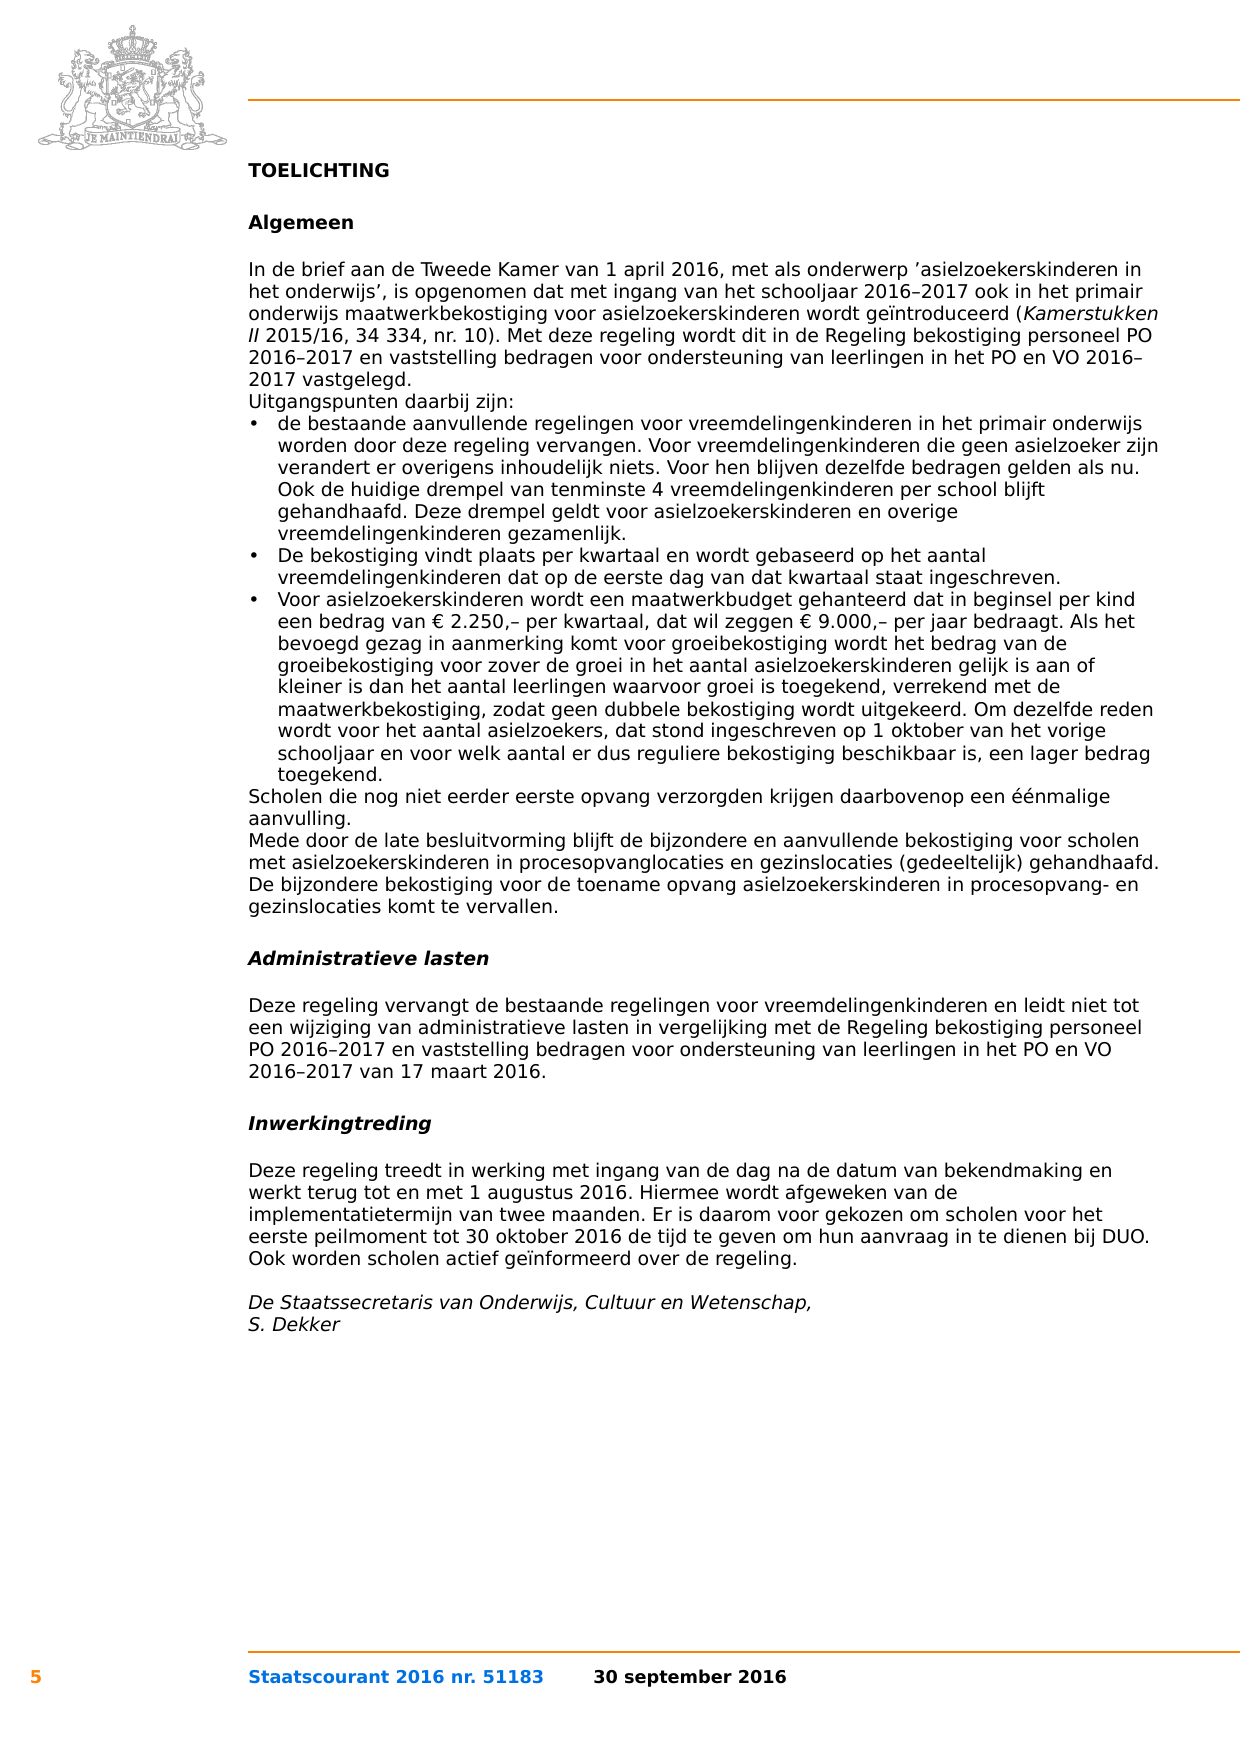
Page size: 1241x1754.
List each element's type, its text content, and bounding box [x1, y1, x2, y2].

text De Staatssecretaris van Onderwijs, Cultuur en Wetenschap, S. Dekker [248, 1292, 1163, 1336]
subtitle TOELICHTING [248, 160, 1163, 182]
text Uitgangspunten daarbij zijn: [248, 391, 1163, 413]
subtitle Algemeen [248, 212, 1163, 234]
text • De bekostiging vindt plaats per kwartaal en wordt gebaseerd op het aantal vreemdelingenkinderen dat op de eerste dag van dat kwartaal staat ingeschreven. [248, 544, 1163, 588]
text • de bestaande aanvullende regelingen voor vreemdelingenkinderen in het primair onderwijs worden door deze regeling vervangen. Voor vreemdelingenkinderen die geen asielzoeker zijn verandert er overigens inhoudelijk niets. Voor hen blijven dezelfde bedragen gelden als nu. Ook de huidige drempel van tenminste 4 vreemdelingenkinderen per school blijft gehandhaafd. Deze drempel geldt voor asielzoekerskinderen en overige vreemdelingenkinderen gezamenlijk. [248, 413, 1163, 544]
text Scholen die nog niet eerder eerste opvang verzorgden krijgen daarbovenop een éénmalige aanvulling. [248, 786, 1163, 830]
text In de brief aan de Tweede Kamer van 1 april 2016, met als onderwerp ’asielzoekerskinderen in het onderwijs’, is opgenomen dat met ingang van het schooljaar 2016–2017 ook in het primair onderwijs maatwerkbekostiging voor asielzoekerskinderen wordt geïntroduceerd (Kamerstukken II 2015/16, 34 334, nr. 10). Met deze regeling wordt dit in de Regeling bekostiging personeel PO 2016–2017 en vaststelling bedragen voor ondersteuning van leerlingen in het PO en VO 2016–2017 vastgelegd. [248, 259, 1163, 391]
subtitle Inwerkingtreding [248, 1113, 1163, 1135]
picture [38, 25, 227, 150]
text • Voor asielzoekerskinderen wordt een maatwerkbudget gehanteerd dat in beginsel per kind een bedrag van € 2.250,– per kwartaal, dat wil zeggen € 9.000,– per jaar bedraagt. Als het bevoegd gezag in aanmerking komt voor groeibekostiging wordt het bedrag van de groeibekostiging voor zover de groei in het aantal asielzoekerskinderen gelijk is aan of kleiner is dan het aantal leerlingen waarvoor groei is toegekend, verrekend met de maatwerkbekostiging, zodat geen dubbele bekostiging wordt uitgekeerd. Om dezelfde reden wordt voor het aantal asielzoekers, dat stond ingeschreven op 1 oktober van het vorige schooljaar en voor welk aantal er dus reguliere bekostiging beschikbaar is, een lager bedrag toegekend. [248, 588, 1163, 786]
text Deze regeling treedt in werking met ingang van de dag na de datum van bekendmaking en werkt terug tot en met 1 augustus 2016. Hiermee wordt afgeweken van de implementatietermijn van twee maanden. Er is daarom voor gekozen om scholen voor het eerste peilmoment tot 30 oktober 2016 de tijd te geven om hun aanvraag in te dienen bij DUO. Ook worden scholen actief geïnformeerd over de regeling. [248, 1160, 1163, 1270]
subtitle Administratieve lasten [248, 948, 1163, 970]
text Mede door de late besluitvorming blijft de bijzondere en aanvullende bekostiging voor scholen met asielzoekerskinderen in procesopvanglocaties en gezinslocaties (gedeeltelijk) gehandhaafd. De bijzondere bekostiging voor de toename opvang asielzoekerskinderen in procesopvang- en gezinslocaties komt te vervallen. [248, 830, 1163, 918]
text Deze regeling vervangt de bestaande regelingen voor vreemdelingenkinderen en leidt niet tot een wijziging van administratieve lasten in vergelijking met de Regeling bekostiging personeel PO 2016–2017 en vaststelling bedragen voor ondersteuning van leerlingen in het PO en VO 2016–2017 van 17 maart 2016. [248, 995, 1163, 1083]
